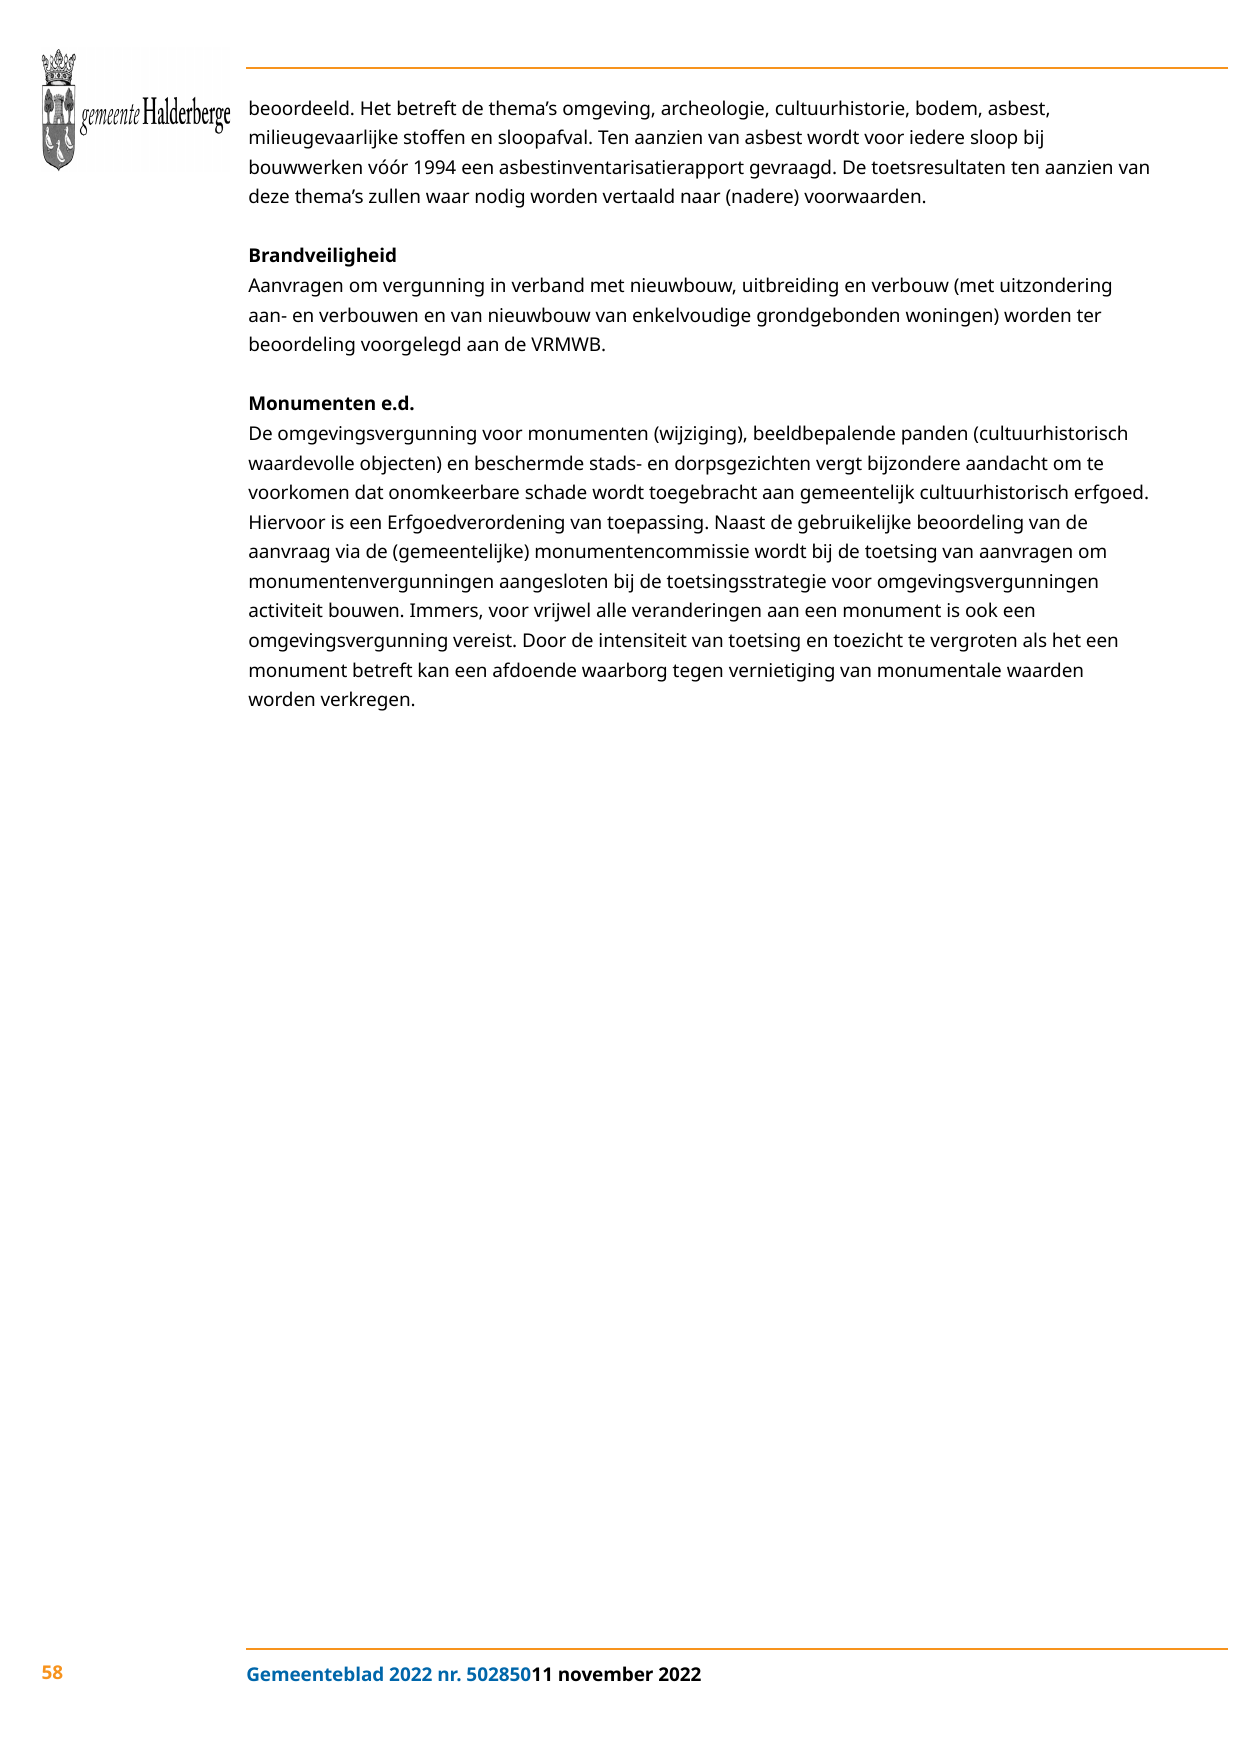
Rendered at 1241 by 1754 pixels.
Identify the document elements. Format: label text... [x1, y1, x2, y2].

picture [41, 47, 231, 172]
text beoordeeld. Het betreft de thema’s omgeving, archeologie, cultuurhistorie, bodem, asbest, milieugevaarlijke stoffen en sloopafval. Ten aanzien van asbest wordt voor iedere sloop bij bouwwerken vóór 1994 een asbestinventarisatierapport gevraagd. De toetsresultaten ten aanzien van deze thema’s zullen waar nodig worden vertaald naar (nadere) voorwaarden. [248, 95, 1152, 209]
text Brandveiligheid [248, 243, 1152, 268]
text Aanvragen om vergunning in verband met nieuwbouw, uitbreiding en verbouw (met uitzondering aan- en verbouwen en van nieuwbouw van enkelvoudige grondgebonden woningen) worden ter beoordeling voorgelegd aan de VRMWB. [248, 272, 1152, 357]
text Monumenten e.d. [248, 391, 1152, 416]
text De omgevingsvergunning voor monumenten (wijziging), beeldbepalende panden (cultuurhistorisch waardevolle objecten) en beschermde stads- en dorpsgezichten vergt bijzondere aandacht om te voorkomen dat onomkeerbare schade wordt toegebracht aan gemeentelijk cultuurhistorisch erfgoed. Hiervoor is een Erfgoedverordening van toepassing. Naast de gebruikelijke beoordeling van de aanvraag via de (gemeentelijke) monumentencommissie wordt bij de toetsing van aanvragen om monumentenvergunningen aangesloten bij de toetsingsstrategie voor omgevingsvergunningen activiteit bouwen. Immers, voor vrijwel alle veranderingen aan een monument is ook een omgevingsvergunning vereist. Door de intensiteit van toetsing en toezicht te vergroten als het een monument betreft kan een afdoende waarborg tegen vernietiging van monumentale waarden worden verkregen. [248, 420, 1152, 712]
